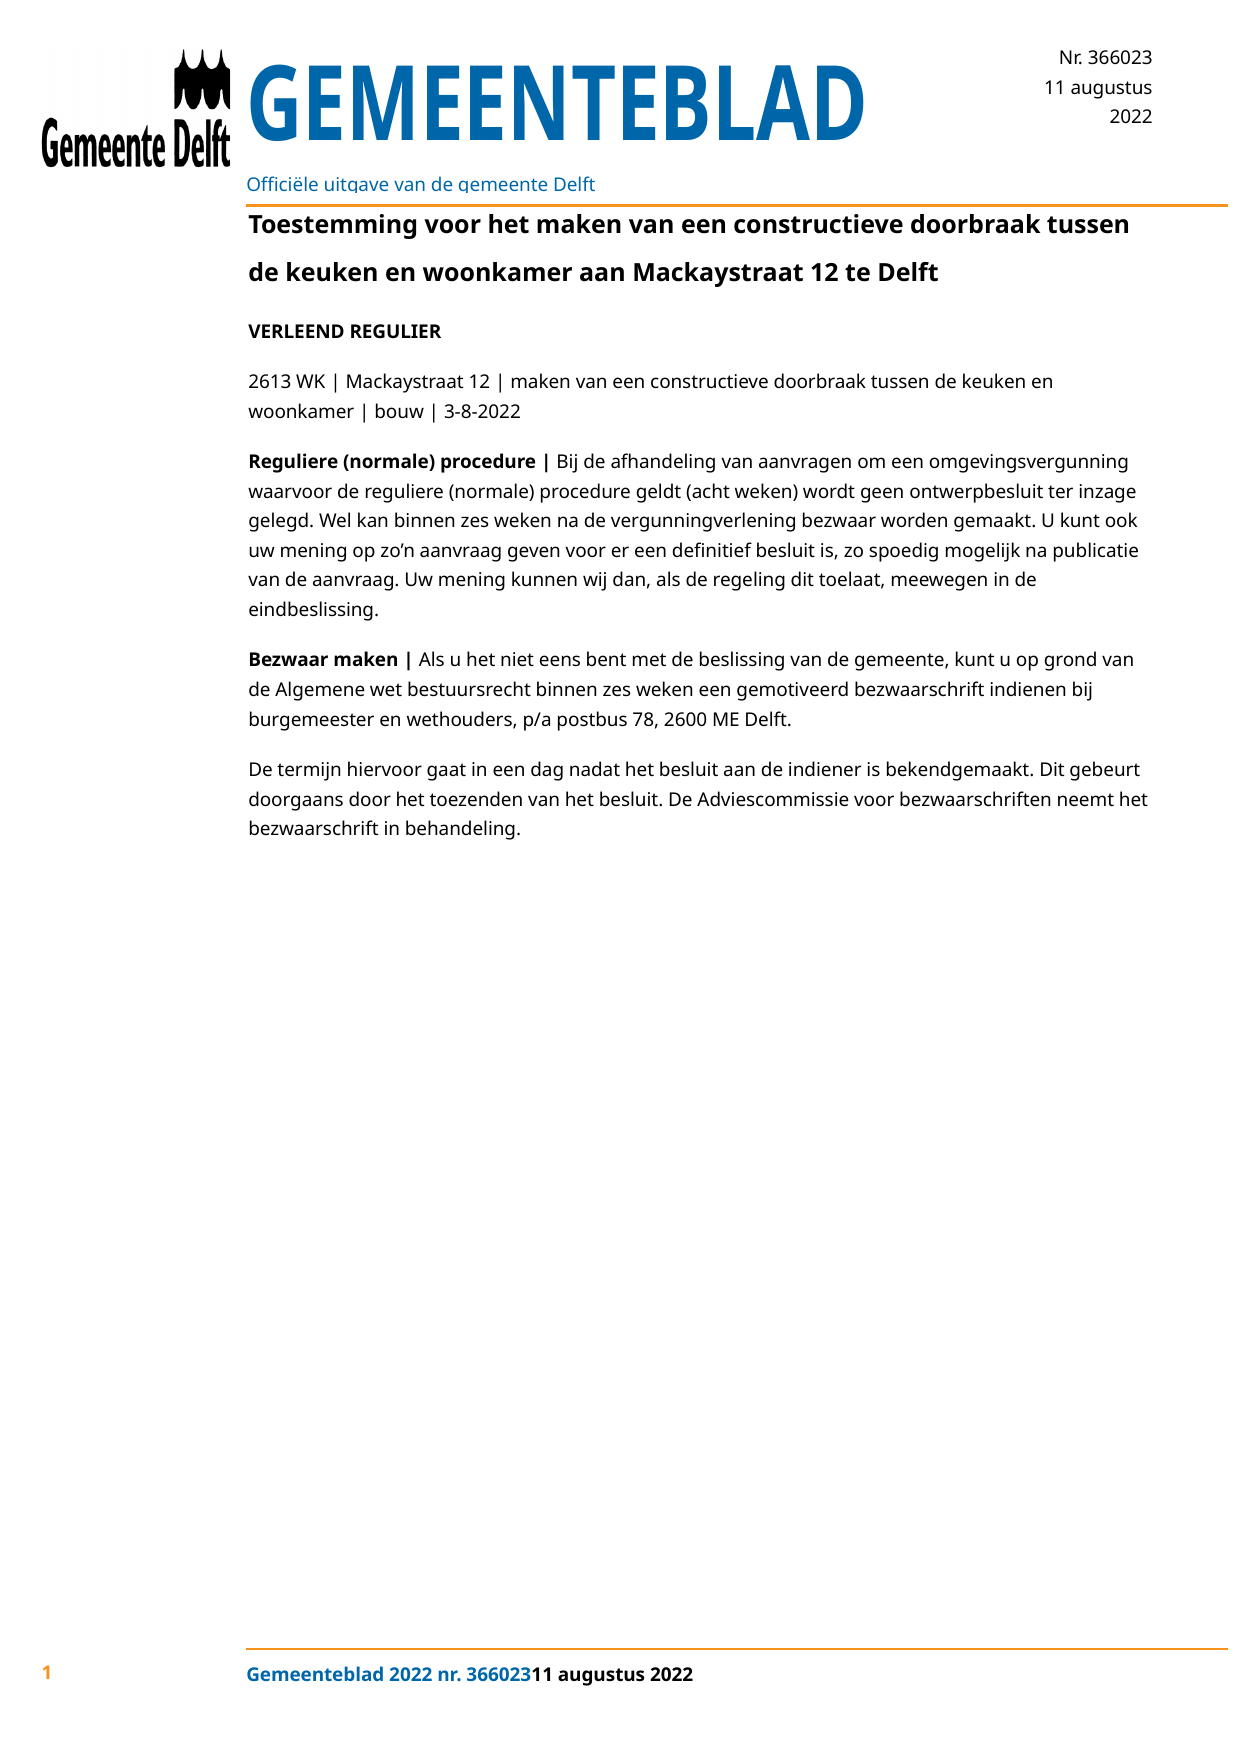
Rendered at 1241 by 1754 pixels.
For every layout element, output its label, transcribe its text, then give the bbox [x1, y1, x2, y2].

text VERLEEND REGULIER [248, 318, 1152, 344]
text Reguliere (normale) procedure | Bij de afhandeling van aanvragen om een omgevingsvergunning waarvoor de reguliere (normale) procedure geldt (acht weken) wordt geen ontwerpbesluit ter inzage gelegd. Wel kan binnen zes weken na de vergunningverlening bezwaar worden gemaakt. U kunt ook uw mening op zo’n aanvraag geven voor er een definitief besluit is, zo spoedig mogelijk na publicatie van de aanvraag. Uw mening kunnen wij dan, als de regeling dit toelaat, meewegen in de eindbeslissing. [248, 448, 1152, 622]
picture [41, 47, 231, 172]
text 2613 WK | Mackaystraat 12 | maken van een constructieve doorbraak tussen de keuken en woonkamer | bouw | 3-8-2022 [248, 368, 1152, 424]
text De termijn hiervoor gaat in een dag nadat het besluit aan de indiener is bekendgemaakt. Dit gebeurt doorgaans door het toezenden van het besluit. De Adviescommissie voor bezwaarschriften neemt het bezwaarschrift in behandeling. [248, 756, 1152, 841]
text Toestemming voor het maken van een constructieve doorbraak tussen de keuken en woonkamer aan Mackaystraat 12 te Delft [248, 207, 1152, 288]
text Bezwaar maken | Als u het niet eens bent met de beslissing van de gemeente, kunt u op grond van de Algemene wet bestuursrecht binnen zes weken een gemotiveerd bezwaarschrift indienen bij burgemeester en wethouders, p/a postbus 78, 2600 ME Delft. [248, 647, 1152, 732]
